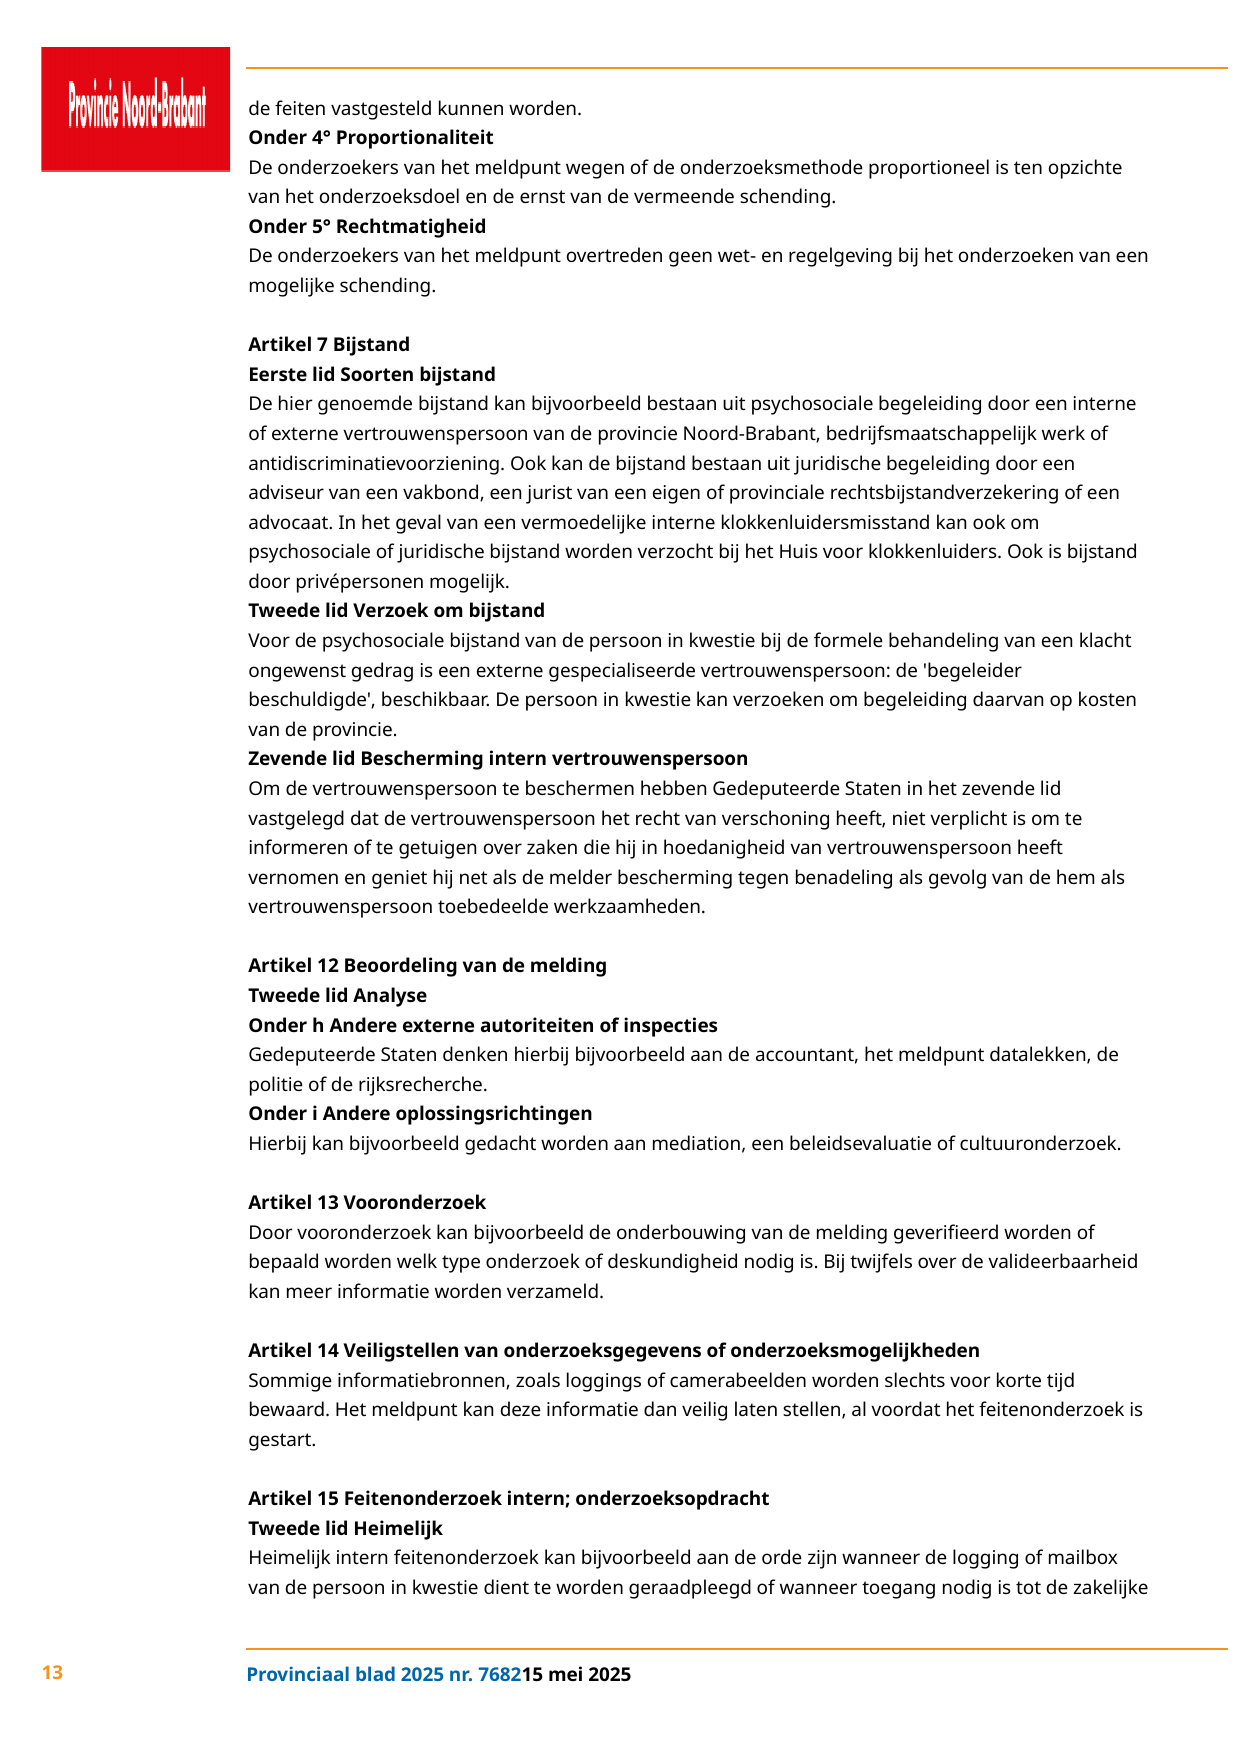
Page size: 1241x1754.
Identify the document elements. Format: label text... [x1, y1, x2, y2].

text Door vooronderzoek kan bijvoorbeeld de onderbouwing van de melding geverifieerd worden of bepaald worden welk type onderzoek of deskundigheid nodig is. Bij twijfels over de valideerbaarheid kan meer informatie worden verzameld. [248, 1219, 1152, 1304]
text Voor de psychosociale bijstand van de persoon in kwestie bij de formele behandeling van een klacht ongewenst gedrag is een externe gespecialiseerde vertrouwenspersoon: de 'begeleider beschuldigde', beschikbaar. De persoon in kwestie kan verzoeken om begeleiding daarvan op kosten van de provincie. [248, 627, 1152, 742]
text Hierbij kan bijvoorbeeld gedacht worden aan mediation, een beleidsevaluatie of cultuuronderzoek. [248, 1130, 1152, 1156]
text De onderzoekers van het meldpunt wegen of de onderzoeksmethode proportioneel is ten opzichte van het onderzoeksdoel en de ernst van de vermeende schending. [248, 154, 1152, 209]
text Tweede lid Verzoek om bijstand [248, 598, 1152, 623]
text de feiten vastgesteld kunnen worden. [248, 95, 1152, 121]
text Artikel 14 Veiligstellen van onderzoeksgegevens of onderzoeksmogelijkheden [248, 1337, 1152, 1363]
text De hier genoemde bijstand kan bijvoorbeeld bestaan uit psychosociale begeleiding door een interne of externe vertrouwenspersoon van de provincie Noord-Brabant, bedrijfsmaatschappelijk werk of antidiscriminatievoorziening. Ook kan de bijstand bestaan uit juridische begeleiding door een adviseur van een vakbond, een jurist van een eigen of provinciale rechtsbijstandverzekering of een advocaat. In het geval van een vermoedelijke interne klokkenluidersmisstand kan ook om psychosociale of juridische bijstand worden verzocht bij het Huis voor klokkenluiders. Ook is bijstand door privépersonen mogelijk. [248, 391, 1152, 594]
text De onderzoekers van het meldpunt overtreden geen wet- en regelgeving bij het onderzoeken van een mogelijke schending. [248, 243, 1152, 298]
picture [41, 47, 231, 172]
text Onder i Andere oplossingsrichtingen [248, 1101, 1152, 1126]
text Onder h Andere externe autoriteiten of inspecties [248, 1012, 1152, 1038]
text Tweede lid Heimelijk [248, 1515, 1152, 1541]
text Zevende lid Bescherming intern vertrouwenspersoon [248, 746, 1152, 771]
text Tweede lid Analyse [248, 982, 1152, 1008]
text Eerste lid Soorten bijstand [248, 361, 1152, 387]
text Artikel 7 Bijstand [248, 331, 1152, 357]
text Om de vertrouwenspersoon te beschermen hebben Gedeputeerde Staten in het zevende lid vastgelegd dat de vertrouwenspersoon het recht van verschoning heeft, niet verplicht is om te informeren of te getuigen over zaken die hij in hoedanigheid van vertrouwenspersoon heeft vernomen en geniet hij net als de melder bescherming tegen benadeling als gevolg van de hem als vertrouwenspersoon toebedeelde werkzaamheden. [248, 775, 1152, 919]
text Artikel 12 Beoordeling van de melding [248, 953, 1152, 978]
text Heimelijk intern feitenonderzoek kan bijvoorbeeld aan de orde zijn wanneer de logging of mailbox van de persoon in kwestie dient te worden geraadpleegd of wanneer toegang nodig is tot de zakelijke [248, 1544, 1152, 1600]
text Artikel 13 Vooronderzoek [248, 1189, 1152, 1215]
text Onder 4° Proportionaliteit [248, 124, 1152, 150]
text Onder 5° Rechtmatigheid [248, 213, 1152, 239]
text Gedeputeerde Staten denken hierbij bijvoorbeeld aan de accountant, het meldpunt datalekken, de politie of de rijksrecherche. [248, 1041, 1152, 1097]
text Sommige informatiebronnen, zoals loggings of camerabeelden worden slechts voor korte tijd bewaard. Het meldpunt kan deze informatie dan veilig laten stellen, al voordat het feitenonderzoek is gestart. [248, 1367, 1152, 1452]
text Artikel 15 Feitenonderzoek intern; onderzoeksopdracht [248, 1485, 1152, 1511]
